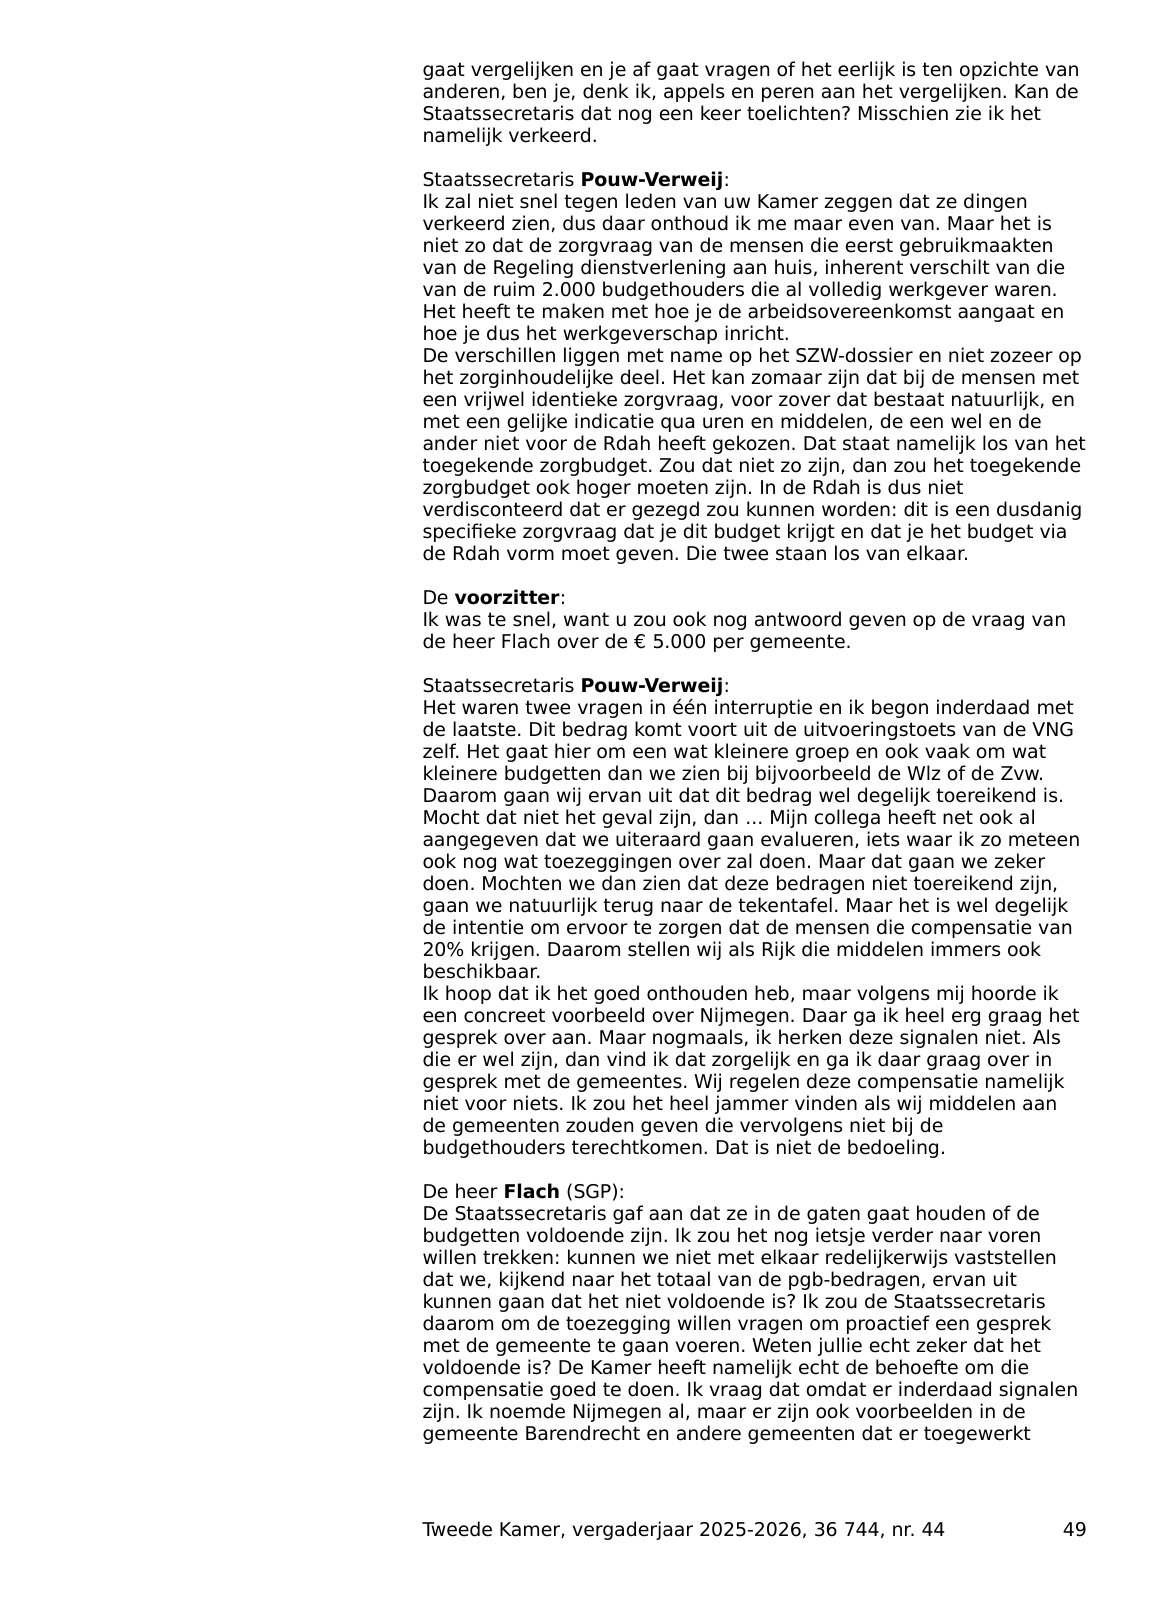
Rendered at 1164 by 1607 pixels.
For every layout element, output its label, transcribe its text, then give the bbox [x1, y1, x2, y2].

text Staatssecretaris Pouw-Verweij: [422, 675, 1087, 697]
text De verschillen liggen met name op het SZW-dossier en niet zozeer op het zorginhoudelijke deel. Het kan zomaar zijn dat bij de mensen met een vrijwel identieke zorgvraag, voor zover dat bestaat natuurlijk, en met een gelijke indicatie qua uren en middelen, de een wel en de ander niet voor de Rdah heeft gekozen. Dat staat namelijk los van het toegekende zorgbudget. Zou dat niet zo zijn, dan zou het toegekende zorgbudget ook hoger moeten zijn. In de Rdah is dus niet verdisconteerd dat er gezegd zou kunnen worden: dit is een dusdanig specifieke zorgvraag dat je dit budget krijgt en dat je het budget via de Rdah vorm moet geven. Die twee staan los van elkaar. [422, 345, 1087, 565]
text De voorzitter: [422, 587, 1087, 609]
text Ik was te snel, want u zou ook nog antwoord geven op de vraag van de heer Flach over de € 5.000 per gemeente. [422, 609, 1087, 653]
text Ik hoop dat ik het goed onthouden heb, maar volgens mij hoorde ik een concreet voorbeeld over Nijmegen. Daar ga ik heel erg graag het gesprek over aan. Maar nogmaals, ik herken deze signalen niet. Als die er wel zijn, dan vind ik dat zorgelijk en ga ik daar graag over in gesprek met de gemeentes. Wij regelen deze compensatie namelijk niet voor niets. Ik zou het heel jammer vinden als wij middelen aan de gemeenten zouden geven die vervolgens niet bij de budgethouders terechtkomen. Dat is niet de bedoeling. [422, 983, 1087, 1159]
text Staatssecretaris Pouw-Verweij: [422, 169, 1087, 191]
text De Staatssecretaris gaf aan dat ze in de gaten gaat houden of de budgetten voldoende zijn. Ik zou het nog ietsje verder naar voren willen trekken: kunnen we niet met elkaar redelijkerwijs vaststellen dat we, kijkend naar het totaal van de pgb-bedragen, ervan uit kunnen gaan dat het niet voldoende is? Ik zou de Staatssecretaris daarom om de toezegging willen vragen om proactief een gesprek met de gemeente te gaan voeren. Weten jullie echt zeker dat het voldoende is? De Kamer heeft namelijk echt de behoefte om die compensatie goed te doen. Ik vraag dat omdat er inderdaad signalen zijn. Ik noemde Nijmegen al, maar er zijn ook voorbeelden in de gemeente Barendrecht en andere gemeenten dat er toegewerkt [422, 1203, 1087, 1444]
text De heer Flach (SGP): [422, 1181, 1087, 1203]
text Ik zal niet snel tegen leden van uw Kamer zeggen dat ze dingen verkeerd zien, dus daar onthoud ik me maar even van. Maar het is niet zo dat de zorgvraag van de mensen die eerst gebruikmaakten van de Regeling dienstverlening aan huis, inherent verschilt van die van de ruim 2.000 budgethouders die al volledig werkgever waren. Het heeft te maken met hoe je de arbeidsovereenkomst aangaat en hoe je dus het werkgeverschap inricht. [422, 191, 1087, 345]
text gaat vergelijken en je af gaat vragen of het eerlijk is ten opzichte van anderen, ben je, denk ik, appels en peren aan het vergelijken. Kan de Staatssecretaris dat nog een keer toelichten? Misschien zie ik het namelijk verkeerd. [422, 59, 1087, 147]
text Het waren twee vragen in één interruptie en ik begon inderdaad met de laatste. Dit bedrag komt voort uit de uitvoeringstoets van de VNG zelf. Het gaat hier om een wat kleinere groep en ook vaak om wat kleinere budgetten dan we zien bij bijvoorbeeld de Wlz of de Zvw. Daarom gaan wij ervan uit dat dit bedrag wel degelijk toereikend is. Mocht dat niet het geval zijn, dan ... Mijn collega heeft net ook al aangegeven dat we uiteraard gaan evalueren, iets waar ik zo meteen ook nog wat toezeggingen over zal doen. Maar dat gaan we zeker doen. Mochten we dan zien dat deze bedragen niet toereikend zijn, gaan we natuurlijk terug naar de tekentafel. Maar het is wel degelijk de intentie om ervoor te zorgen dat de mensen die compensatie van 20% krijgen. Daarom stellen wij als Rijk die middelen immers ook beschikbaar. [422, 697, 1087, 983]
